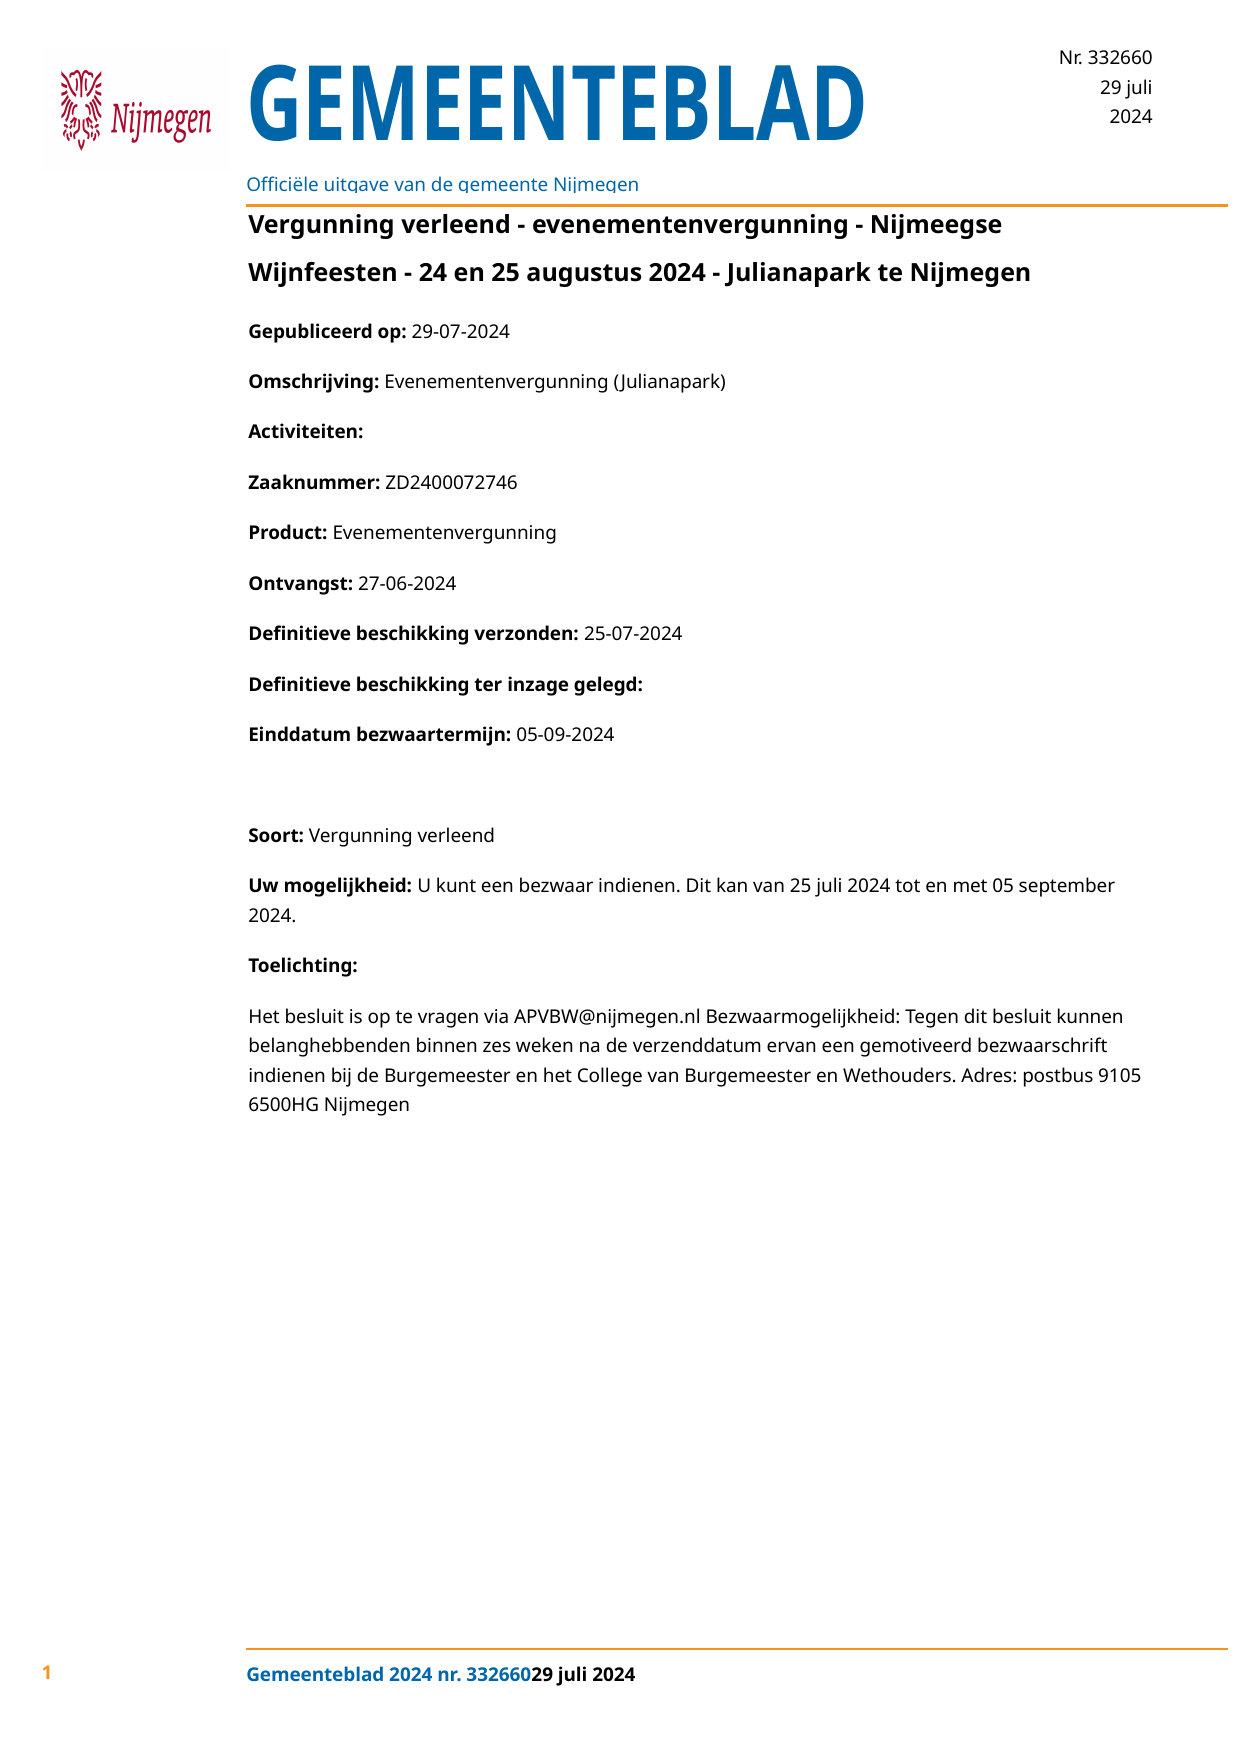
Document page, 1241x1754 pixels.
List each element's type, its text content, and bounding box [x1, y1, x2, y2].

text Product: Evenementenvergunning [248, 519, 1152, 545]
text Omschrijving: Evenementenvergunning (Julianapark) [248, 368, 1152, 394]
text Het besluit is op te vragen via APVBW@nijmegen.nl Bezwaarmogelijkheid: Tegen dit besluit kunnen belanghebbenden binnen zes weken na de verzenddatum ervan een gemotiveerd bezwaarschrift indienen bij de Burgemeester en het College van Burgemeester en Wethouders. Adres: postbus 9105 6500HG Nijmegen [248, 1003, 1152, 1117]
text Uw mogelijkheid: U kunt een bezwaar indienen. Dit kan van 25 juli 2024 tot en met 05 september 2024. [248, 872, 1152, 928]
text Gepubliceerd op: 29-07-2024 [248, 318, 1152, 344]
text Activiteiten: [248, 419, 1152, 444]
text Definitieve beschikking ter inzage gelegd: [248, 671, 1152, 697]
picture [41, 47, 231, 172]
text Vergunning verleend - evenementenvergunning - Nijmeegse Wijnfeesten - 24 en 25 augustus 2024 - Julianapark te Nijmegen [248, 207, 1152, 288]
text Zaaknummer: ZD2400072746 [248, 469, 1152, 495]
text Definitieve beschikking verzonden: 25-07-2024 [248, 620, 1152, 646]
text Ontvangst: 27-06-2024 [248, 570, 1152, 596]
text Toelichting: [248, 952, 1152, 978]
text Einddatum bezwaartermijn: 05-09-2024 [248, 721, 1152, 747]
text Soort: Vergunning verleend [248, 822, 1152, 848]
